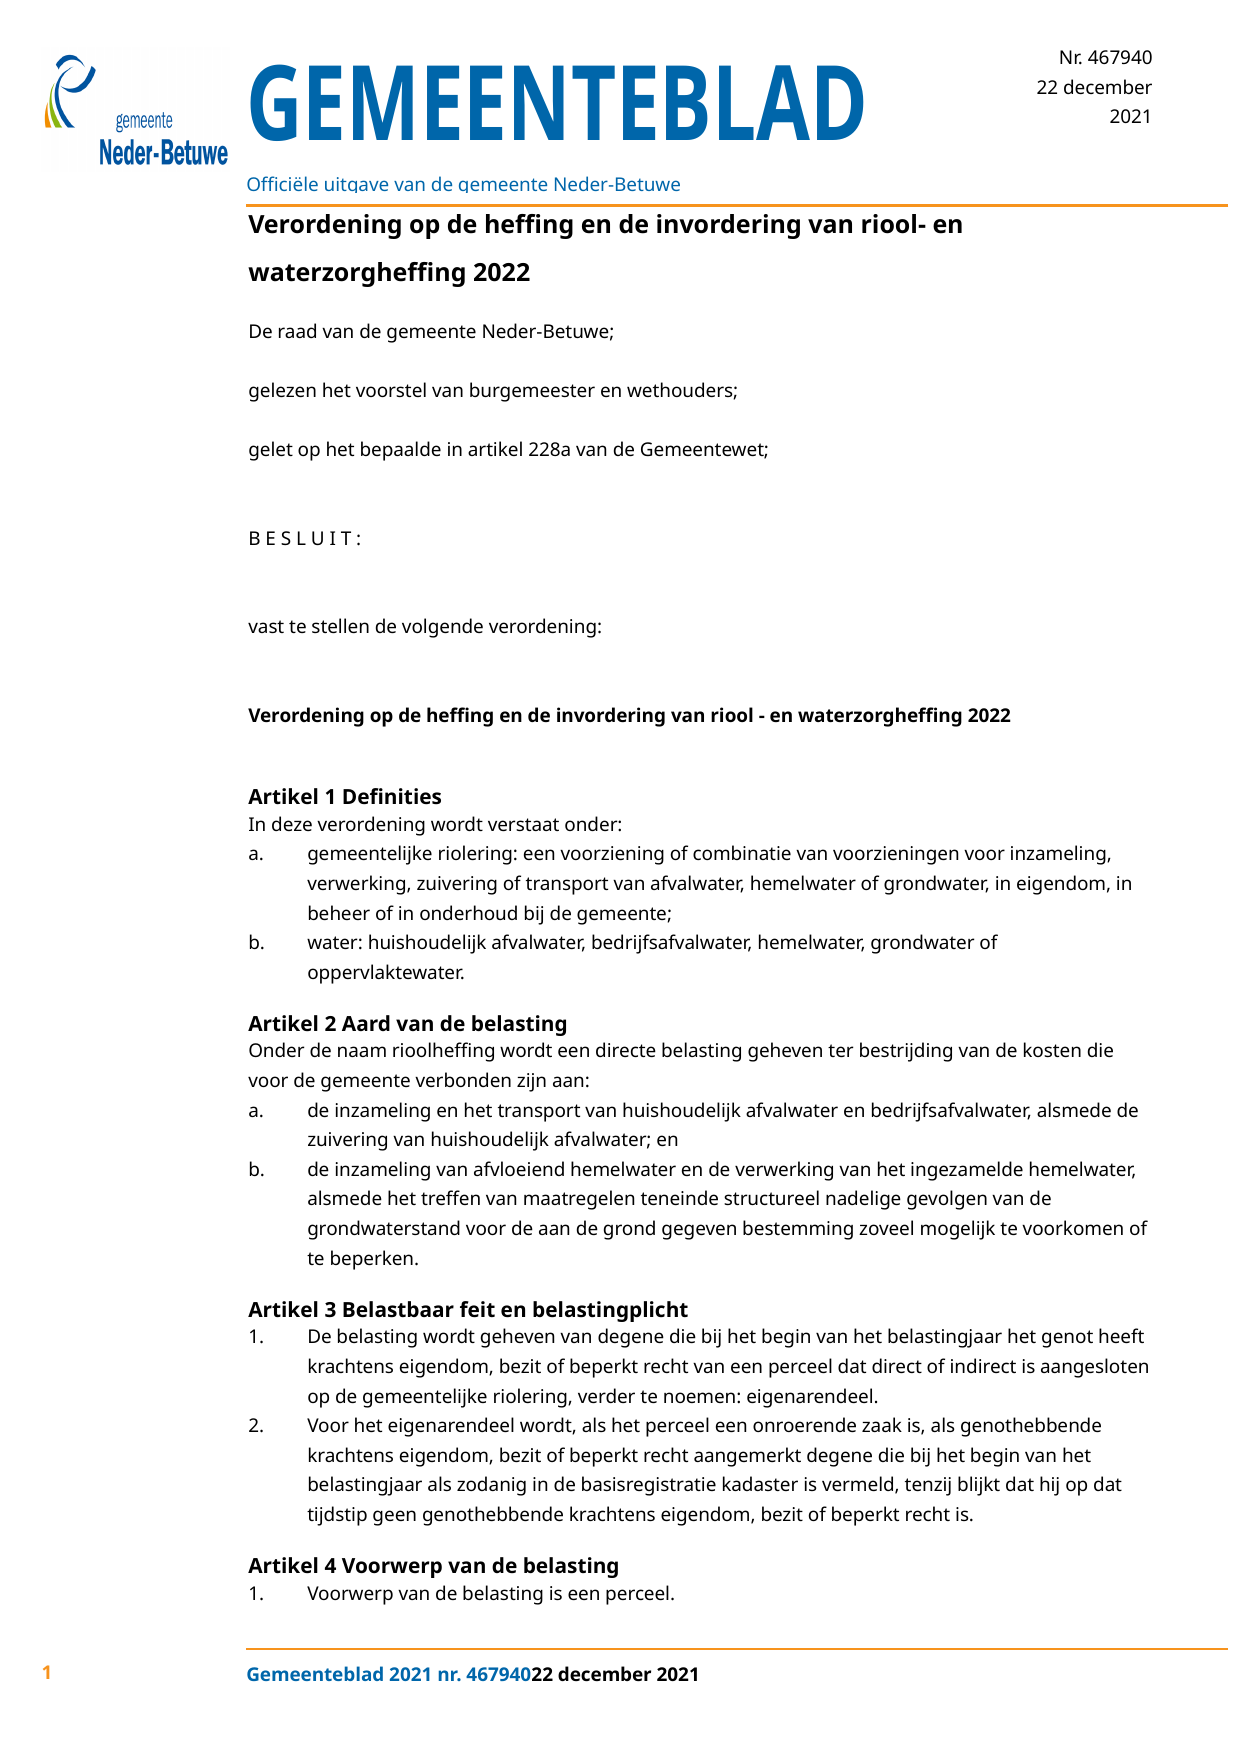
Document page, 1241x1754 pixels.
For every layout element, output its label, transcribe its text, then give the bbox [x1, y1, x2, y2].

text In deze verordening wordt verstaat onder: [248, 811, 1152, 837]
text Verordening op de heffing en de invordering van riool - en waterzorgheffing 2022 [248, 702, 1152, 728]
list Voor het eigenarendeel wordt, als het perceel een onroerende zaak is, als genothebbende krachtens eigendom, bezit of beperkt recht aangemerkt degene die bij het begin van het belastingjaar als zodanig in de basisregistratie kadaster is vermeld, tenzij blijkt dat hij op dat tijdstip geen genothebbende krachtens eigendom, bezit of beperkt recht is. [248, 1412, 1152, 1527]
text Artikel 1 Definities [248, 782, 1152, 811]
text gelezen het voorstel van burgemeester en wethouders; [248, 377, 1152, 403]
list gemeentelijke riolering: een voorziening of combinatie van voorzieningen voor inzameling, verwerking, zuivering of transport van afvalwater, hemelwater of grondwater, in eigendom, in beheer of in onderhoud bij de gemeente; [248, 841, 1152, 925]
text Verordening op de heffing en de invordering van riool- en waterzorgheffing 2022 [248, 207, 1152, 288]
text vast te stellen de volgende verordening: [248, 614, 1152, 639]
list de inzameling en het transport van huishoudelijk afvalwater en bedrijfsafvalwater, alsmede de zuivering van huishoudelijk afvalwater; en [248, 1097, 1152, 1152]
text Artikel 3 Belastbaar feit en belastingplicht [248, 1295, 1152, 1324]
text De raad van de gemeente Neder-Betuwe; [248, 318, 1152, 344]
text Artikel 4 Voorwerp van de belasting [248, 1552, 1152, 1580]
list Voorwerp van de belasting is een perceel. [248, 1580, 1152, 1606]
text Onder de naam rioolheffing wordt een directe belasting geheven ter bestrijding van de kosten die voor de gemeente verbonden zijn aan: [248, 1038, 1152, 1093]
list De belasting wordt geheven van degene die bij het begin van het belastingjaar het genot heeft krachtens eigendom, bezit of beperkt recht van een perceel dat direct of indirect is aangesloten op de gemeentelijke riolering, verder te noemen: eigenarendeel. [248, 1324, 1152, 1408]
text gelet op het bepaalde in artikel 228a van de Gemeentewet; [248, 436, 1152, 462]
list de inzameling van afvloeiend hemelwater en de verwerking van het ingezamelde hemelwater, alsmede het treffen van maatregelen teneinde structureel nadelige gevolgen van de grondwaterstand voor de aan de grond gegeven bestemming zoveel mogelijk te voorkomen of te beperken. [248, 1156, 1152, 1271]
text B E S L U I T : [248, 525, 1152, 551]
text Artikel 2 Aard van de belasting [248, 1009, 1152, 1038]
picture [41, 47, 231, 172]
list water: huishoudelijk afvalwater, bedrijfsafvalwater, hemelwater, grondwater of oppervlaktewater. [248, 929, 1152, 984]
